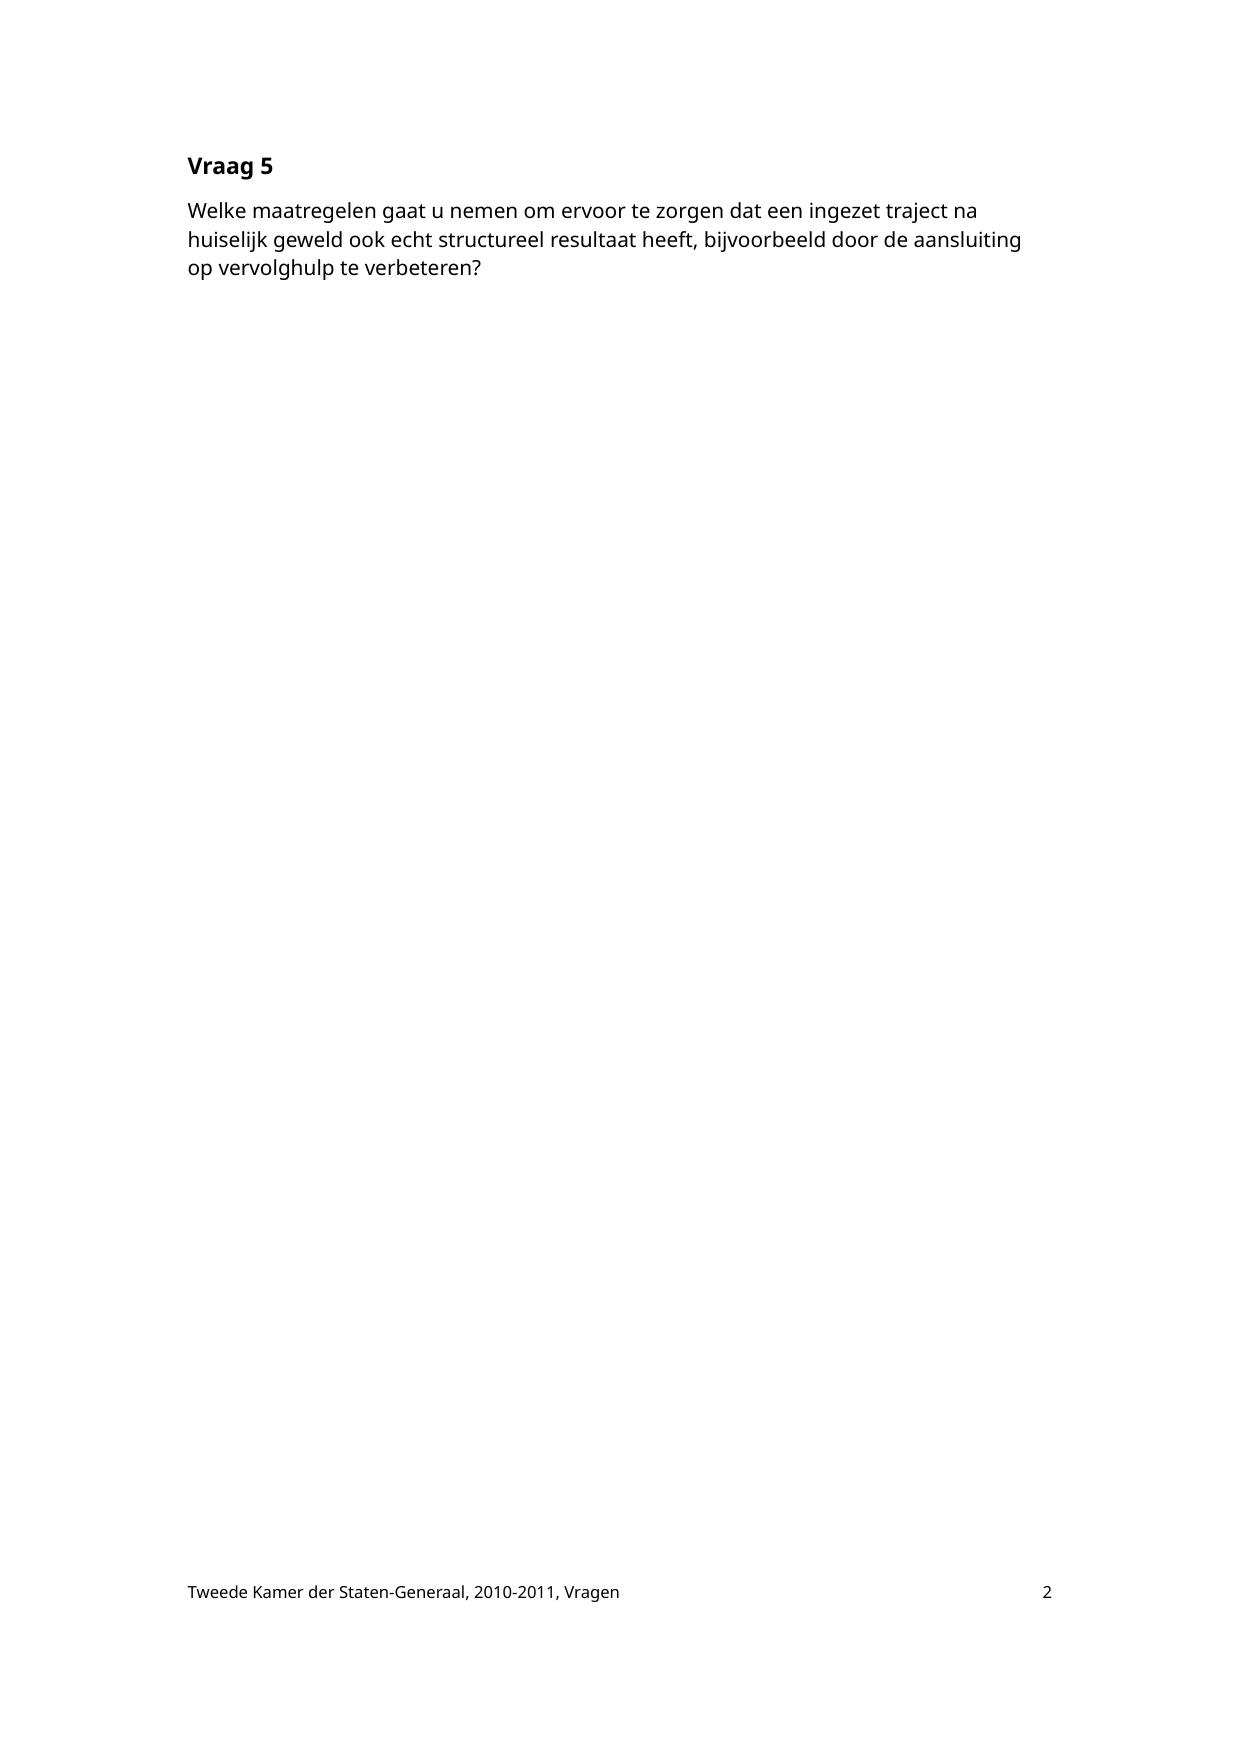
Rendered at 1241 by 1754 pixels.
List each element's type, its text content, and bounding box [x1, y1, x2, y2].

text Welke maatregelen gaat u nemen om ervoor te zorgen dat een ingezet traject na huiselijk geweld ook echt structureel resultaat heeft, bijvoorbeeld door de aansluiting op vervolghulp te verbeteren? [187, 196, 1053, 282]
subtitle Vraag 5 [187, 150, 1053, 181]
